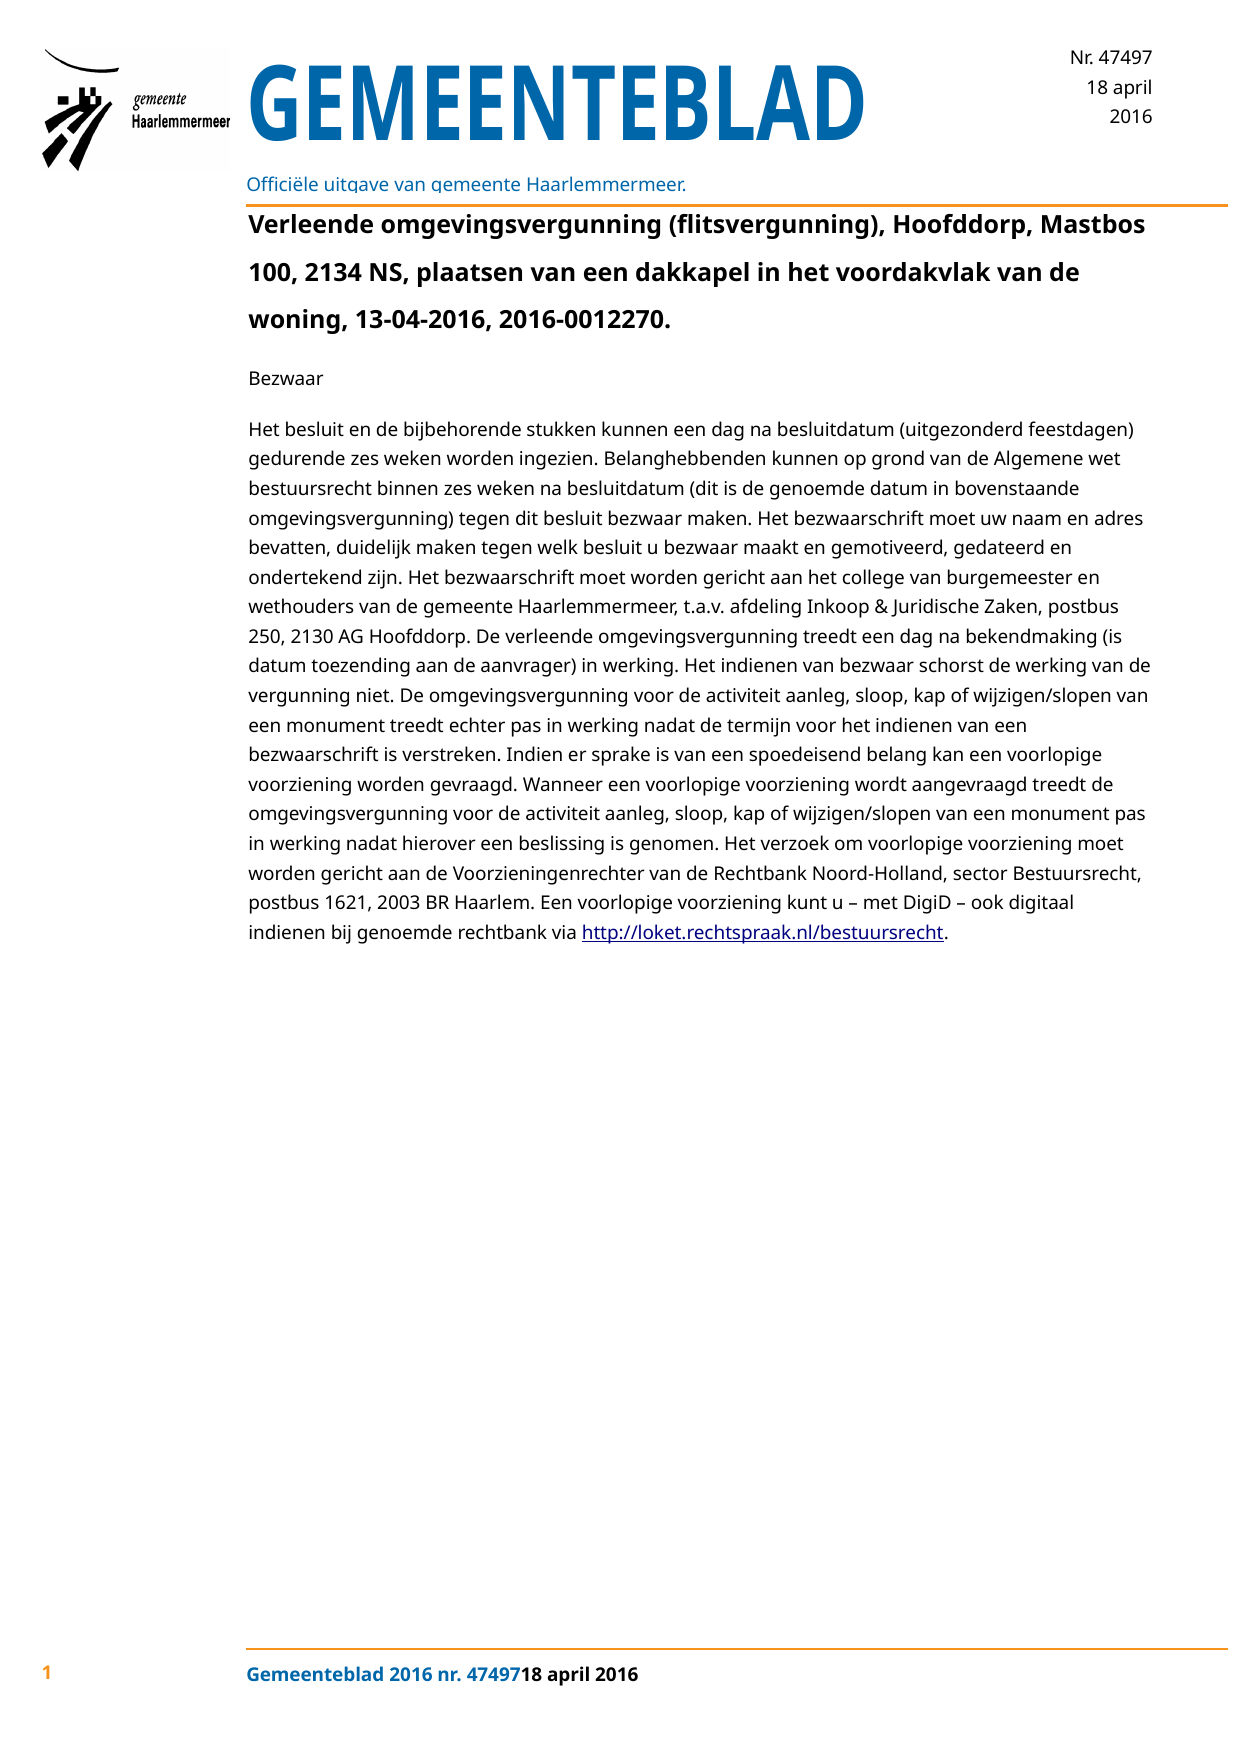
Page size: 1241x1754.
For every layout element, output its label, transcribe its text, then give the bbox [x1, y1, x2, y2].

picture [41, 47, 231, 172]
text Verleende omgevingsvergunning (flitsvergunning), Hoofddorp, Mastbos 100, 2134 NS, plaatsen van een dakkapel in het voordakvlak van de woning, 13-04-2016, 2016-0012270. [248, 207, 1152, 336]
text Het besluit en de bijbehorende stukken kunnen een dag na besluitdatum (uitgezonderd feestdagen) gedurende zes weken worden ingezien. Belanghebbenden kunnen op grond van de Algemene wet bestuursrecht binnen zes weken na besluitdatum (dit is de genoemde datum in bovenstaande omgevingsvergunning) tegen dit besluit bezwaar maken. Het bezwaarschrift moet uw naam en adres bevatten, duidelijk maken tegen welk besluit u bezwaar maakt en gemotiveerd, gedateerd en ondertekend zijn. Het bezwaarschrift moet worden gericht aan het college van burgemeester en wethouders van de gemeente Haarlemmermeer, t.a.v. afdeling Inkoop & Juridische Zaken, postbus 250, 2130 AG Hoofddorp. De verleende omgevingsvergunning treedt een dag na bekendmaking (is datum toezending aan de aanvrager) in werking. Het indienen van bezwaar schorst de werking van de vergunning niet. De omgevingsvergunning voor de activiteit aanleg, sloop, kap of wijzigen/slopen van een monument treedt echter pas in werking nadat de termijn voor het indienen van een bezwaarschrift is verstreken. Indien er sprake is van een spoedeisend belang kan een voorlopige voorziening worden gevraagd. Wanneer een voorlopige voorziening wordt aangevraagd treedt de omgevingsvergunning voor de activiteit aanleg, sloop, kap of wijzigen/slopen van een monument pas in werking nadat hierover een beslissing is genomen. Het verzoek om voorlopige voorziening moet worden gericht aan de Voorzieningenrechter van de Rechtbank Noord-Holland, sector Bestuursrecht, postbus 1621, 2003 BR Haarlem. Een voorlopige voorziening kunt u – met DigiD – ook digitaal indienen bij genoemde rechtbank via http://loket.rechtspraak.nl/bestuursrecht. [248, 416, 1152, 944]
text Bezwaar [248, 366, 1152, 391]
